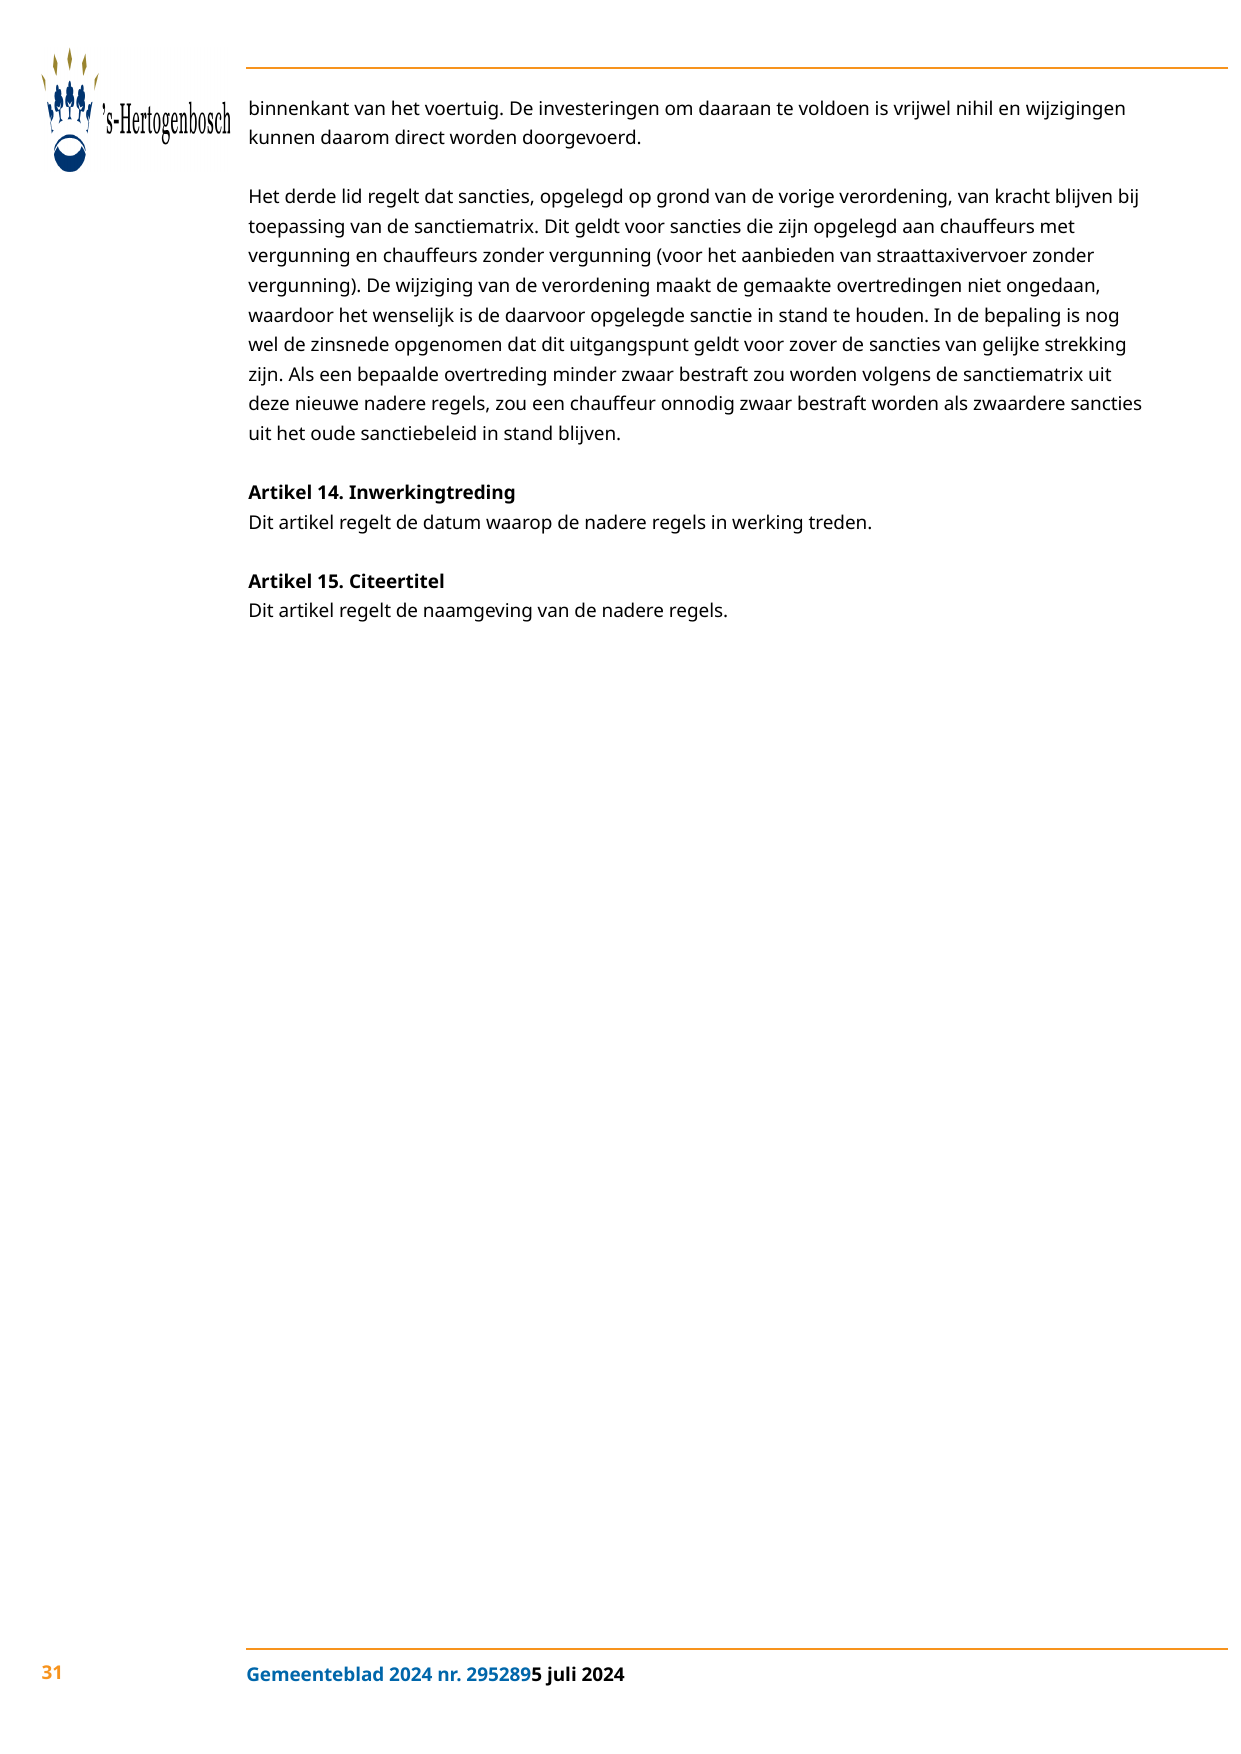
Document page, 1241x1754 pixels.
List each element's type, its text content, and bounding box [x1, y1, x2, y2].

picture [41, 47, 231, 172]
text binnenkant van het voertuig. De investeringen om daaraan te voldoen is vrijwel nihil en wijzigingen kunnen daarom direct worden doorgevoerd. [248, 95, 1152, 150]
text Artikel 15. Citeertitel [248, 568, 1152, 594]
text Artikel 14. Inwerkingtreding [248, 479, 1152, 505]
text Het derde lid regelt dat sancties, opgelegd op grond van de vorige verordening, van kracht blijven bij toepassing van de sanctiematrix. Dit geldt voor sancties die zijn opgelegd aan chauffeurs met vergunning en chauffeurs zonder vergunning (voor het aanbieden van straattaxivervoer zonder vergunning). De wijziging van de verordening maakt de gemaakte overtredingen niet ongedaan, waardoor het wenselijk is de daarvoor opgelegde sanctie in stand te houden. In de bepaling is nog wel de zinsnede opgenomen dat dit uitgangspunt geldt voor zover de sancties van gelijke strekking zijn. Als een bepaalde overtreding minder zwaar bestraft zou worden volgens de sanctiematrix uit deze nieuwe nadere regels, zou een chauffeur onnodig zwaar bestraft worden als zwaardere sancties uit het oude sanctiebeleid in stand blijven. [248, 183, 1152, 446]
text Dit artikel regelt de datum waarop de nadere regels in werking treden. [248, 509, 1152, 535]
text Dit artikel regelt de naamgeving van de nadere regels. [248, 598, 1152, 623]
